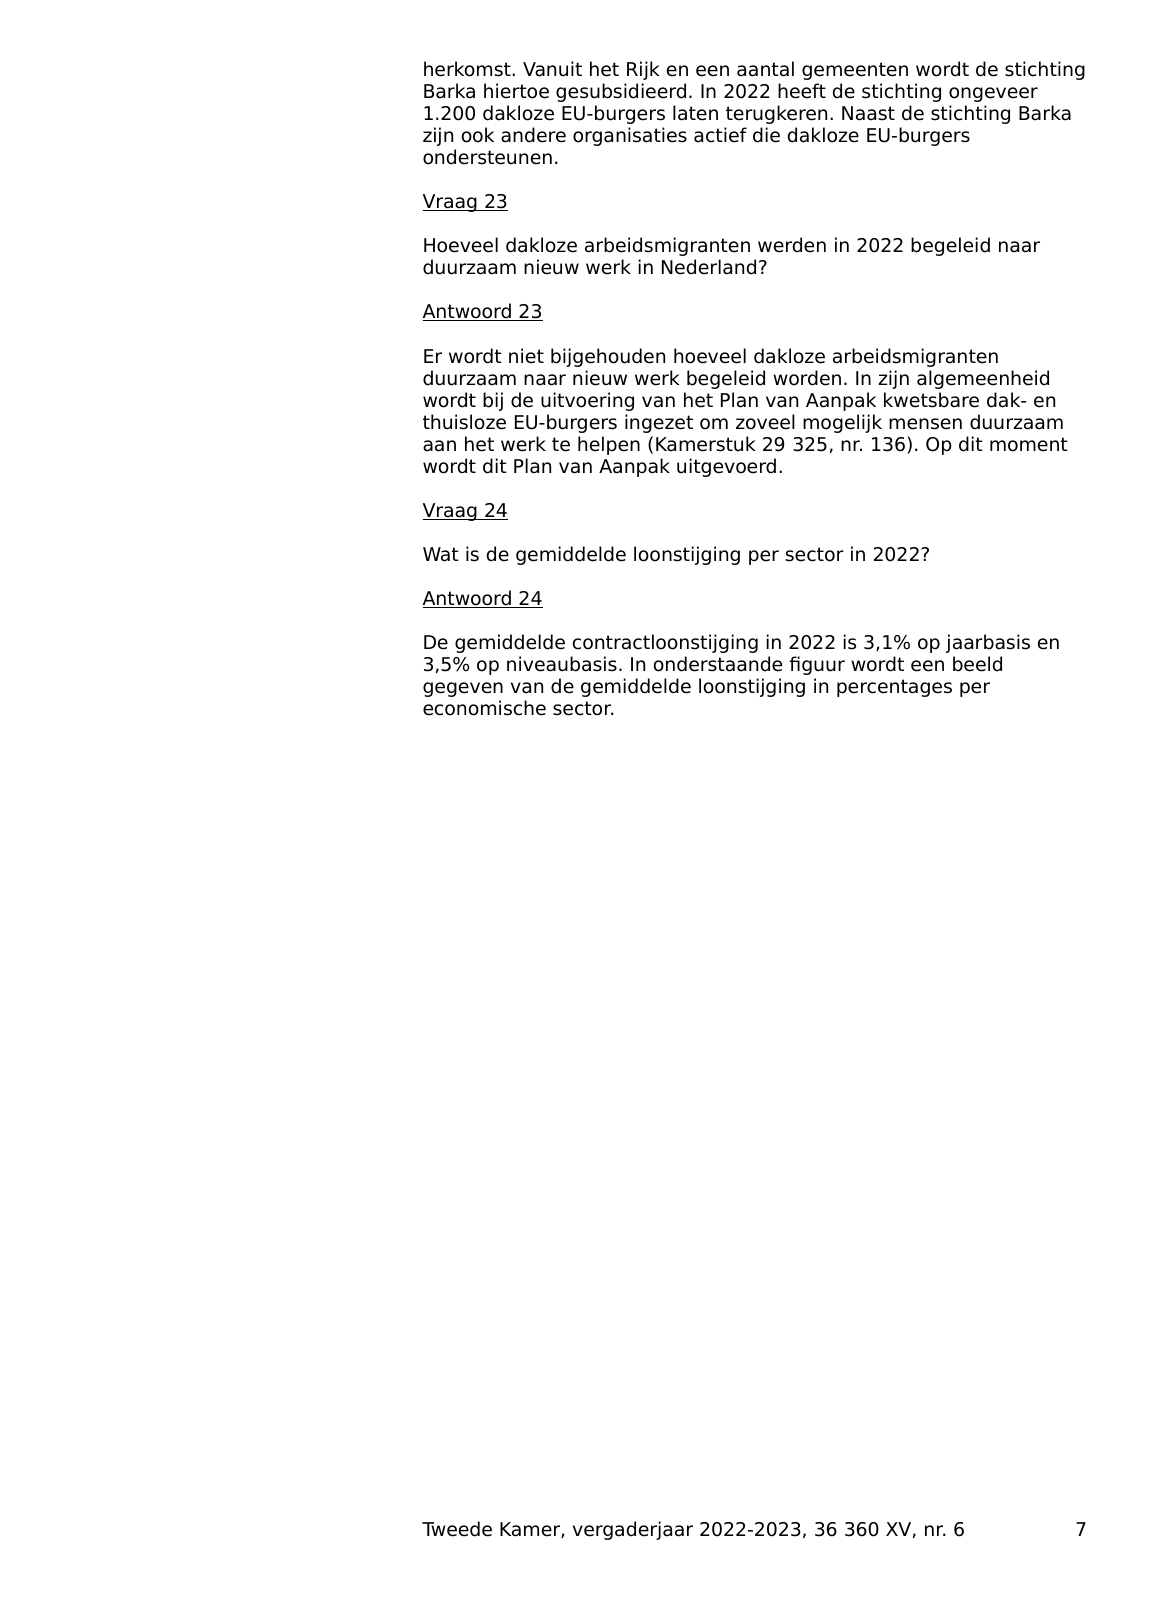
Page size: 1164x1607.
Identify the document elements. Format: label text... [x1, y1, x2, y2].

subtitle Antwoord 24 [422, 588, 1087, 610]
text Wat is de gemiddelde loonstijging per sector in 2022? [422, 544, 1087, 566]
text Er wordt niet bijgehouden hoeveel dakloze arbeidsmigranten duurzaam naar nieuw werk begeleid worden. In zijn algemeenheid wordt bij de uitvoering van het Plan van Aanpak kwetsbare dak- en thuisloze EU-burgers ingezet om zoveel mogelijk mensen duurzaam aan het werk te helpen (Kamerstuk 29 325, nr. 136). Op dit moment wordt dit Plan van Aanpak uitgevoerd. [422, 346, 1087, 477]
subtitle Vraag 24 [422, 500, 1087, 522]
text herkomst. Vanuit het Rijk en een aantal gemeenten wordt de stichting Barka hiertoe gesubsidieerd. In 2022 heeft de stichting ongeveer 1.200 dakloze EU-burgers laten terugkeren. Naast de stichting Barka zijn ook andere organisaties actief die dakloze EU-burgers ondersteunen. [422, 59, 1087, 169]
text Hoeveel dakloze arbeidsmigranten werden in 2022 begeleid naar duurzaam nieuw werk in Nederland? [422, 235, 1087, 279]
subtitle Antwoord 23 [422, 301, 1087, 323]
text De gemiddelde contractloonstijging in 2022 is 3,1% op jaarbasis en 3,5% op niveaubasis. In onderstaande figuur wordt een beeld gegeven van de gemiddelde loonstijging in percentages per economische sector. [422, 632, 1087, 720]
subtitle Vraag 23 [422, 191, 1087, 213]
